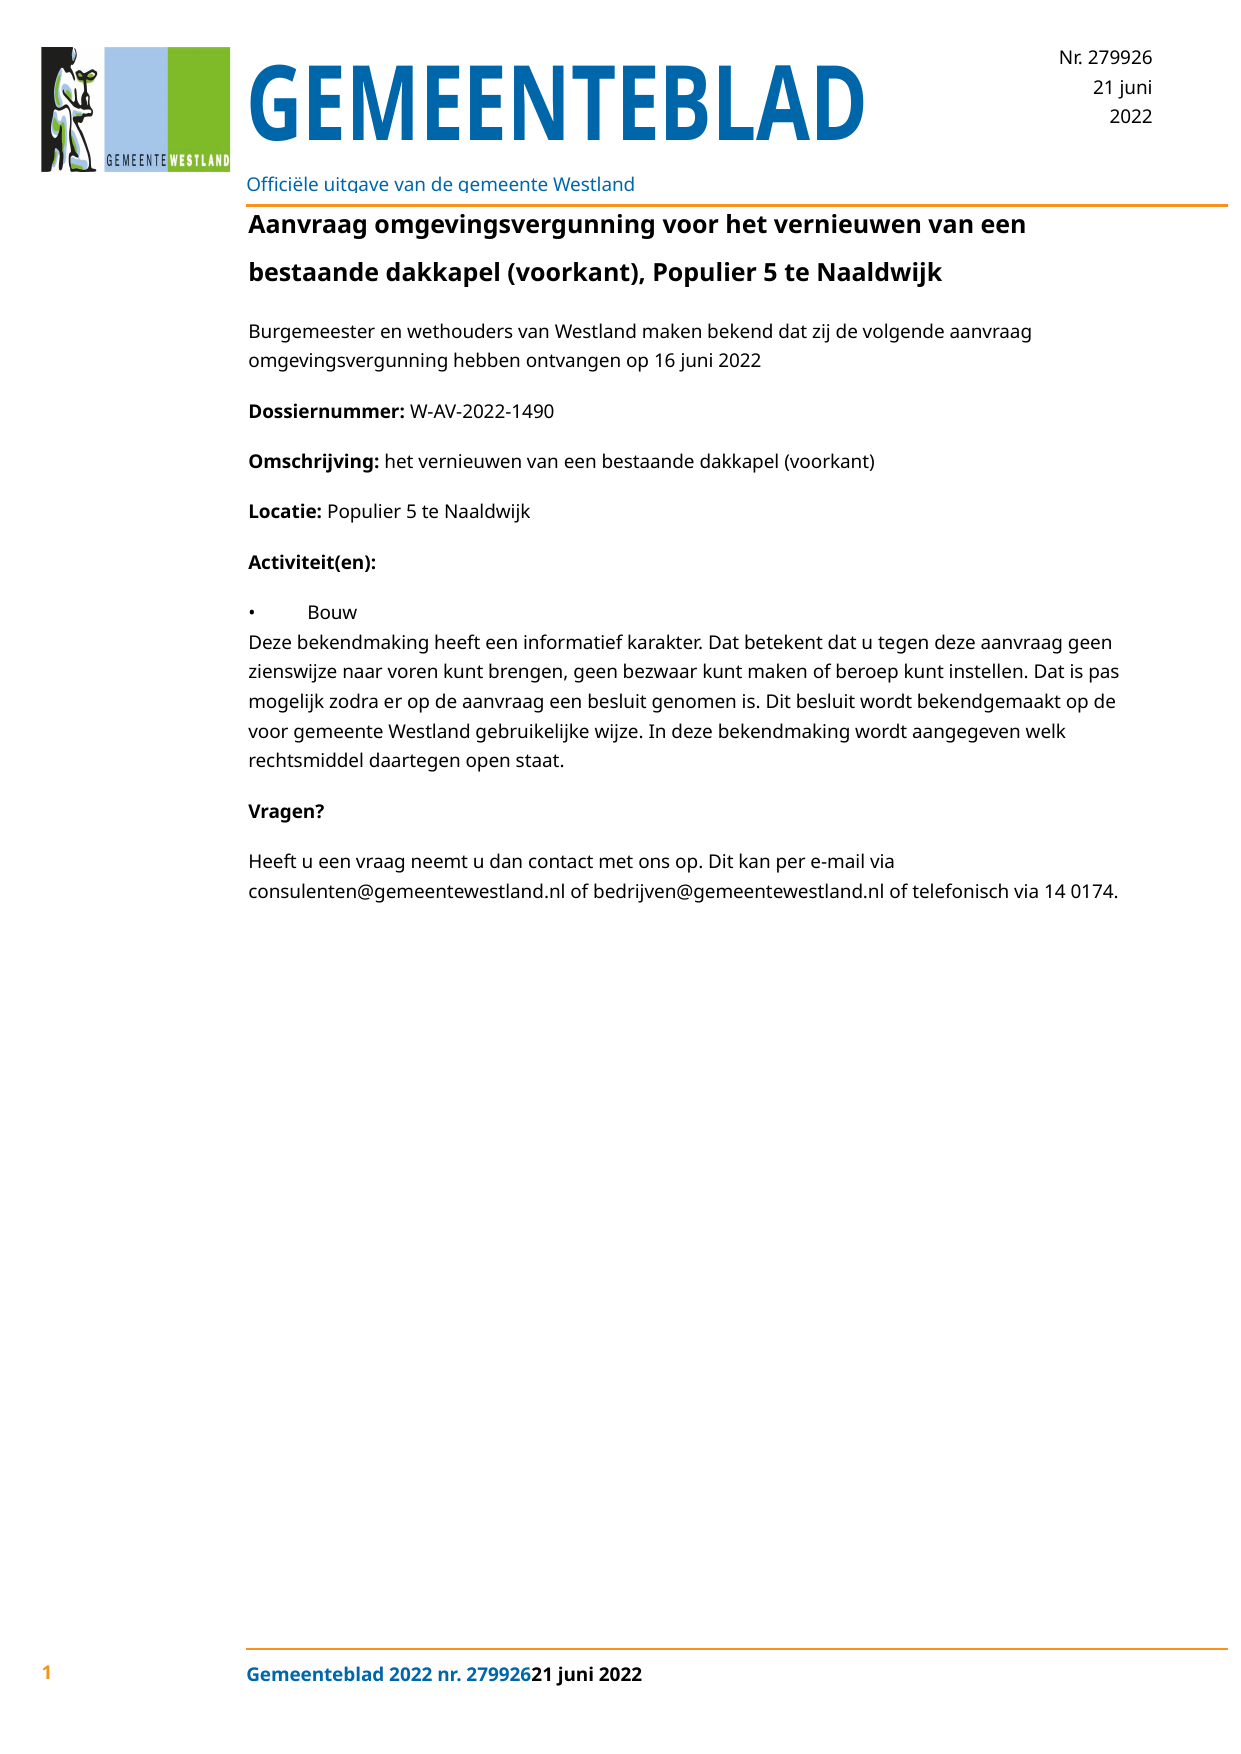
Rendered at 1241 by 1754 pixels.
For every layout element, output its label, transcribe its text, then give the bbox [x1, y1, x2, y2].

text Omschrijving: het vernieuwen van een bestaande dakkapel (voorkant) [248, 448, 1152, 474]
text Heeft u een vraag neemt u dan contact met ons op. Dit kan per e-mail via consulenten@gemeentewestland.nl of bedrijven@gemeentewestland.nl of telefonisch via 14 0174. [248, 848, 1152, 904]
text Aanvraag omgevingsvergunning voor het vernieuwen van een bestaande dakkapel (voorkant), Populier 5 te Naaldwijk [248, 207, 1152, 288]
text Burgemeester en wethouders van Westland maken bekend dat zij de volgende aanvraag omgevingsvergunning hebben ontvangen op 16 juni 2022 [248, 318, 1152, 373]
picture [41, 47, 231, 172]
text Vragen? [248, 798, 1152, 824]
text Deze bekendmaking heeft een informatief karakter. Dat betekent dat u tegen deze aanvraag geen zienswijze naar voren kunt brengen, geen bezwaar kunt maken of beroep kunt instellen. Dat is pas mogelijk zodra er op de aanvraag een besluit genomen is. Dit besluit wordt bekendgemaakt op de voor gemeente Westland gebruikelijke wijze. In deze bekendmaking wordt aangegeven welk rechtsmiddel daartegen open staat. [248, 629, 1152, 773]
text Dossiernummer: W-AV-2022-1490 [248, 398, 1152, 424]
text Activiteit(en): [248, 549, 1152, 575]
text Locatie: Populier 5 te Naaldwijk [248, 499, 1152, 524]
list Bouw [248, 599, 1152, 625]
